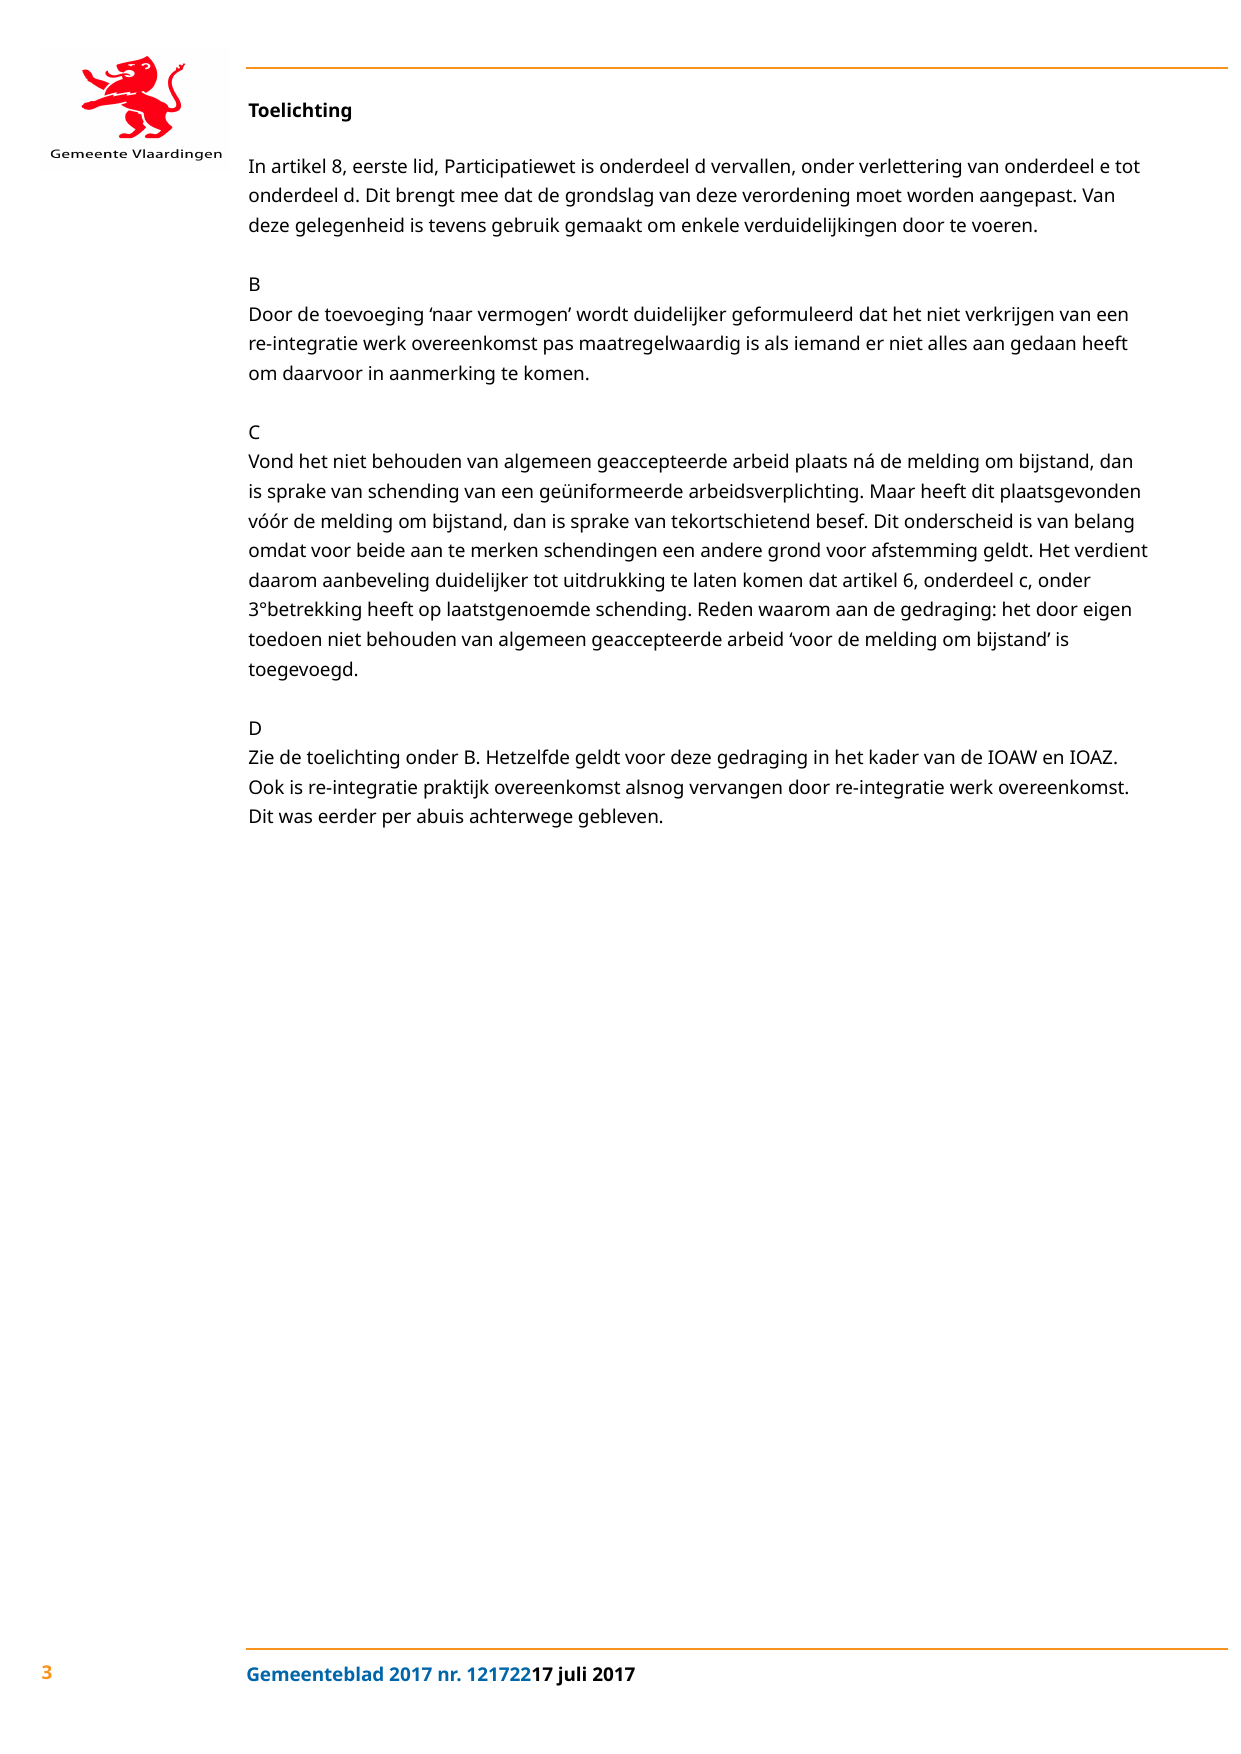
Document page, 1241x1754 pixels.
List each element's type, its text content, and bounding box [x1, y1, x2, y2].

text Zie de toelichting onder B. Hetzelfde geldt voor deze gedraging in het kader van de IOAW en IOAZ. Ook is re-integratie praktijk overeenkomst alsnog vervangen door re-integratie werk overeenkomst. Dit was eerder per abuis achterwege gebleven. [248, 744, 1152, 829]
text B [248, 271, 1152, 297]
text C [248, 419, 1152, 445]
picture [41, 47, 231, 172]
text Toelichting [248, 95, 1152, 123]
text Door de toevoeging ‘naar vermogen’ wordt duidelijker geformuleerd dat het niet verkrijgen van een re-integratie werk overeenkomst pas maatregelwaardig is als iemand er niet alles aan gedaan heeft om daarvoor in aanmerking te komen. [248, 301, 1152, 386]
text In artikel 8, eerste lid, Participatiewet is onderdeel d vervallen, onder verlettering van onderdeel e tot onderdeel d. Dit brengt mee dat de grondslag van deze verordening moet worden aangepast. Van deze gelegenheid is tevens gebruik gemaakt om enkele verduidelijkingen door te voeren. [248, 153, 1152, 238]
text Vond het niet behouden van algemeen geaccepteerde arbeid plaats ná de melding om bijstand, dan is sprake van schending van een geüniformeerde arbeidsverplichting. Maar heeft dit plaatsgevonden vóór de melding om bijstand, dan is sprake van tekortschietend besef. Dit onderscheid is van belang omdat voor beide aan te merken schendingen een andere grond voor afstemming geldt. Het verdient daarom aanbeveling duidelijker tot uitdrukking te laten komen dat artikel 6, onderdeel c, onder 3°betrekking heeft op laatstgenoemde schending. Reden waarom aan de gedraging: het door eigen toedoen niet behouden van algemeen geaccepteerde arbeid ‘voor de melding om bijstand’ is toegevoegd. [248, 449, 1152, 682]
text D [248, 715, 1152, 741]
